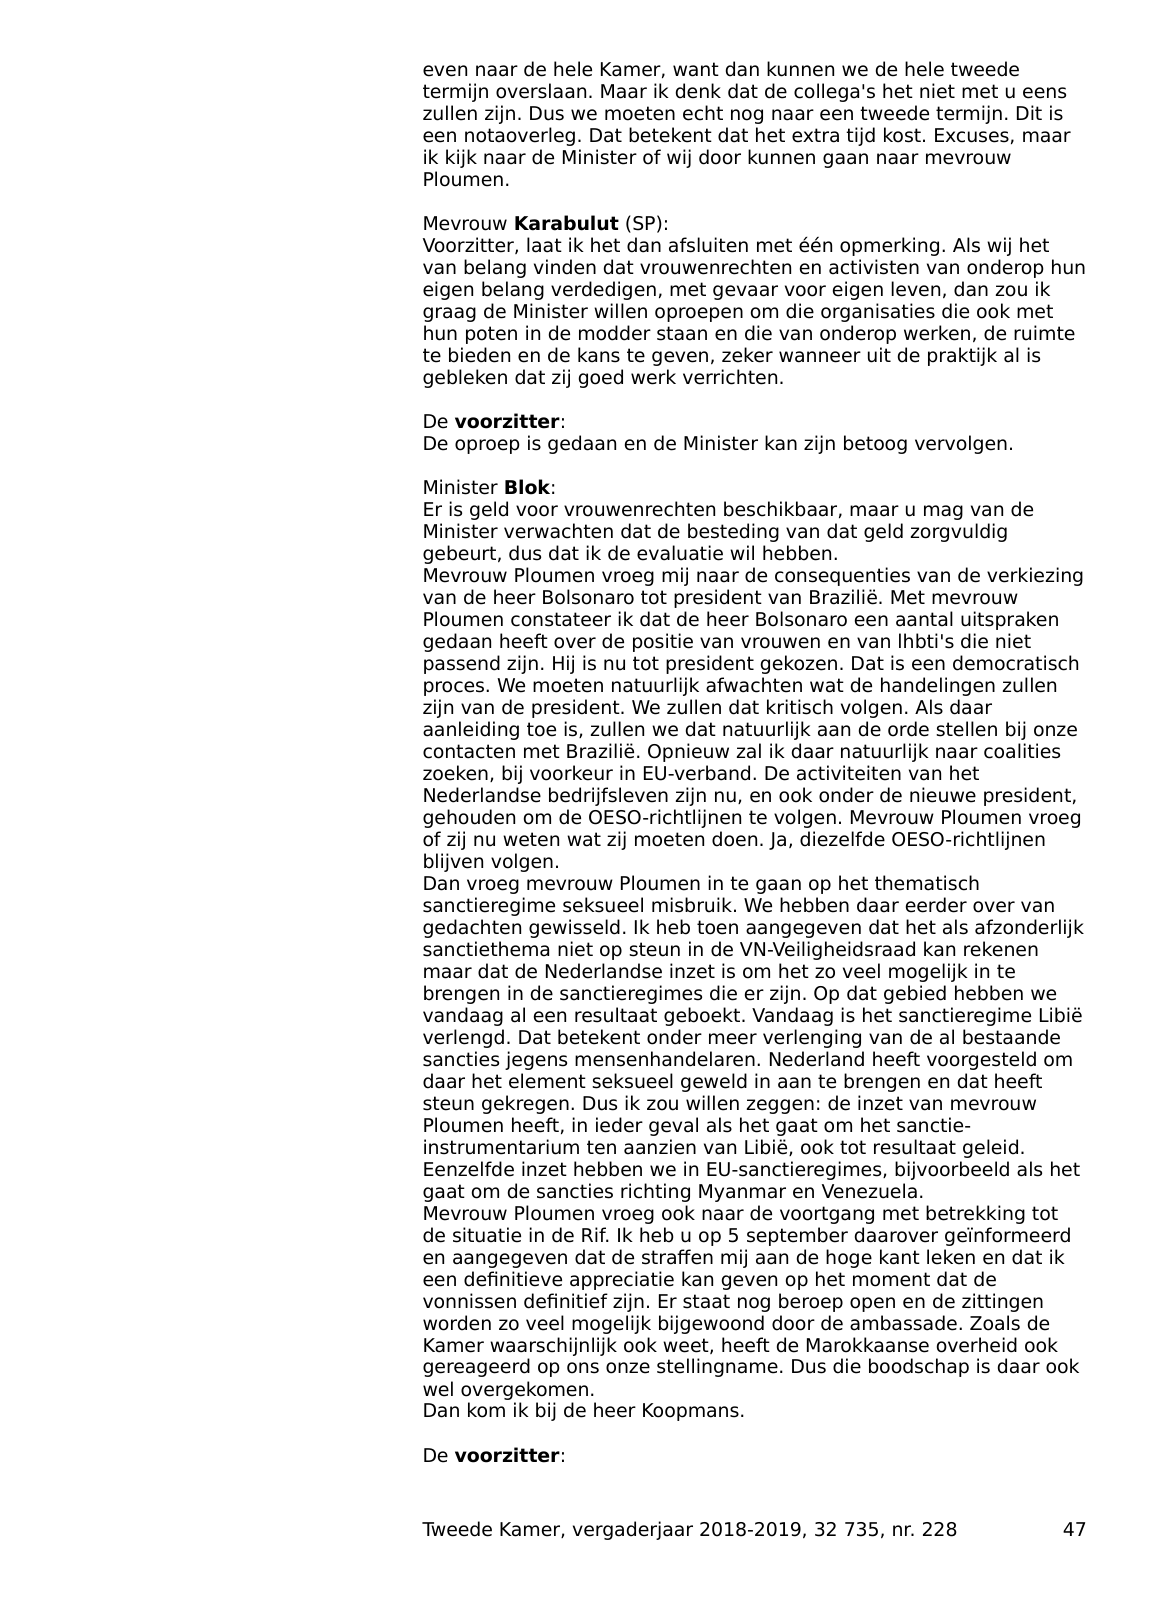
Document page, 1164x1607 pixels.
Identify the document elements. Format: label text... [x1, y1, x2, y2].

text Mevrouw Karabulut (SP): [422, 213, 1087, 235]
text Mevrouw Ploumen vroeg mij naar de consequenties van de verkiezing van de heer Bolsonaro tot president van Brazilië. Met mevrouw Ploumen constateer ik dat de heer Bolsonaro een aantal uitspraken gedaan heeft over de positie van vrouwen en van lhbti's die niet passend zijn. Hij is nu tot president gekozen. Dat is een democratisch proces. We moeten natuurlijk afwachten wat de handelingen zullen zijn van de president. We zullen dat kritisch volgen. Als daar aanleiding toe is, zullen we dat natuurlijk aan de orde stellen bij onze contacten met Brazilië. Opnieuw zal ik daar natuurlijk naar coalities zoeken, bij voorkeur in EU-verband. De activiteiten van het Nederlandse bedrijfsleven zijn nu, en ook onder de nieuwe president, gehouden om de OESO-richtlijnen te volgen. Mevrouw Ploumen vroeg of zij nu weten wat zij moeten doen. Ja, diezelfde OESO-richtlijnen blijven volgen. [422, 565, 1087, 873]
text De voorzitter: [422, 1444, 1087, 1467]
text even naar de hele Kamer, want dan kunnen we de hele tweede termijn overslaan. Maar ik denk dat de collega's het niet met u eens zullen zijn. Dus we moeten echt nog naar een tweede termijn. Dit is een notaoverleg. Dat betekent dat het extra tijd kost. Excuses, maar ik kijk naar de Minister of wij door kunnen gaan naar mevrouw Ploumen. [422, 59, 1087, 191]
text Voorzitter, laat ik het dan afsluiten met één opmerking. Als wij het van belang vinden dat vrouwenrechten en activisten van onderop hun eigen belang verdedigen, met gevaar voor eigen leven, dan zou ik graag de Minister willen oproepen om die organisaties die ook met hun poten in de modder staan en die van onderop werken, de ruimte te bieden en de kans te geven, zeker wanneer uit de praktijk al is gebleken dat zij goed werk verrichten. [422, 235, 1087, 389]
text Dan kom ik bij de heer Koopmans. [422, 1400, 1087, 1422]
text Minister Blok: [422, 477, 1087, 499]
text Er is geld voor vrouwenrechten beschikbaar, maar u mag van de Minister verwachten dat de besteding van dat geld zorgvuldig gebeurt, dus dat ik de evaluatie wil hebben. [422, 499, 1087, 565]
text De oproep is gedaan en de Minister kan zijn betoog vervolgen. [422, 433, 1087, 455]
text Dan vroeg mevrouw Ploumen in te gaan op het thematisch sanctieregime seksueel misbruik. We hebben daar eerder over van gedachten gewisseld. Ik heb toen aangegeven dat het als afzonderlijk sanctiethema niet op steun in de VN-Veiligheidsraad kan rekenen maar dat de Nederlandse inzet is om het zo veel mogelijk in te brengen in de sanctieregimes die er zijn. Op dat gebied hebben we vandaag al een resultaat geboekt. Vandaag is het sanctieregime Libië verlengd. Dat betekent onder meer verlenging van de al bestaande sancties jegens mensenhandelaren. Nederland heeft voorgesteld om daar het element seksueel geweld in aan te brengen en dat heeft steun gekregen. Dus ik zou willen zeggen: de inzet van mevrouw Ploumen heeft, in ieder geval als het gaat om het sanctie-instrumentarium ten aanzien van Libië, ook tot resultaat geleid. Eenzelfde inzet hebben we in EU-sanctieregimes, bijvoorbeeld als het gaat om de sancties richting Myanmar en Venezuela. [422, 873, 1087, 1203]
text Mevrouw Ploumen vroeg ook naar de voortgang met betrekking tot de situatie in de Rif. Ik heb u op 5 september daarover geïnformeerd en aangegeven dat de straffen mij aan de hoge kant leken en dat ik een definitieve appreciatie kan geven op het moment dat de vonnissen definitief zijn. Er staat nog beroep open en de zittingen worden zo veel mogelijk bijgewoond door de ambassade. Zoals de Kamer waarschijnlijk ook weet, heeft de Marokkaanse overheid ook gereageerd op ons onze stellingname. Dus die boodschap is daar ook wel overgekomen. [422, 1203, 1087, 1400]
text De voorzitter: [422, 411, 1087, 433]
